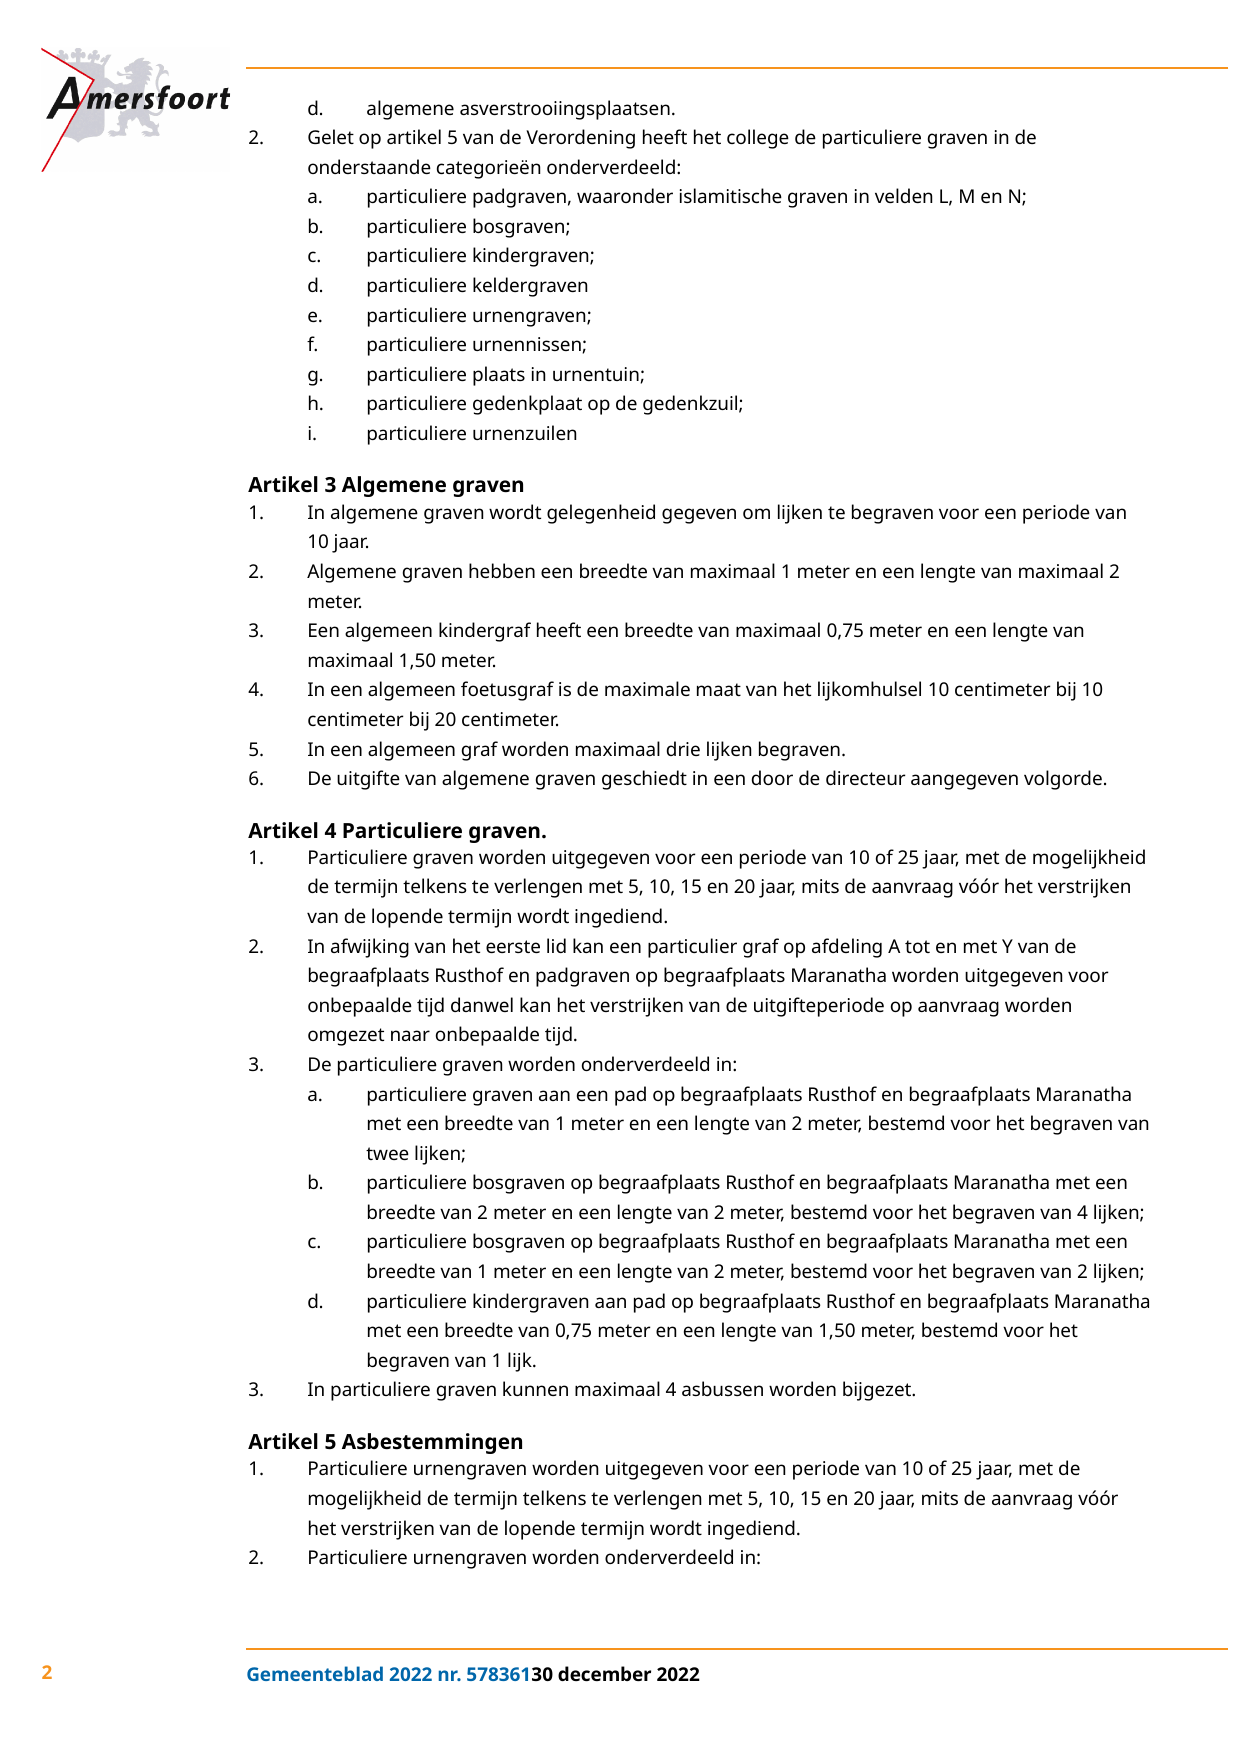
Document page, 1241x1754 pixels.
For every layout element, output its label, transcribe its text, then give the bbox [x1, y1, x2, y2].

text Artikel 4 Particuliere graven. [248, 816, 1152, 844]
list particuliere padgraven, waaronder islamitische graven in velden L, M en N; [307, 183, 1152, 209]
list particuliere graven aan een pad op begraafplaats Rusthof en begraafplaats Maranatha met een breedte van 1 meter en een lengte van 2 meter, bestemd voor het begraven van twee lijken; [307, 1081, 1152, 1166]
list Particuliere urnengraven worden uitgegeven voor een periode van 10 of 25 jaar, met de mogelijkheid de termijn telkens te verlengen met 5, 10, 15 en 20 jaar, mits de aanvraag vóór het verstrijken van de lopende termijn wordt ingediend. [248, 1456, 1152, 1540]
text Artikel 3 Algemene graven [248, 471, 1152, 499]
list Gelet op artikel 5 van de Verordening heeft het college de particuliere graven in de onderstaande categorieën onderverdeeld: [248, 124, 1152, 180]
list particuliere urnenzuilen [307, 420, 1152, 446]
list particuliere kindergraven; [307, 243, 1152, 268]
list particuliere bosgraven; [307, 213, 1152, 239]
list Algemene graven hebben een breedte van maximaal 1 meter en een lengte van maximaal 2 meter. [248, 558, 1152, 613]
list particuliere plaats in urnentuin; [307, 361, 1152, 387]
list In particuliere graven kunnen maximaal 4 asbussen worden bijgezet. [248, 1377, 1152, 1402]
list particuliere gedenkplaat op de gedenkzuil; [307, 391, 1152, 416]
list particuliere bosgraven op begraafplaats Rusthof en begraafplaats Maranatha met een breedte van 2 meter en een lengte van 2 meter, bestemd voor het begraven van 4 lijken; [307, 1169, 1152, 1225]
list In een algemeen graf worden maximaal drie lijken begraven. [248, 736, 1152, 761]
list algemene asverstrooiingsplaatsen. [307, 95, 1152, 121]
list Particuliere graven worden uitgegeven voor een periode van 10 of 25 jaar, met de mogelijkheid de termijn telkens te verlengen met 5, 10, 15 en 20 jaar, mits de aanvraag vóór het verstrijken van de lopende termijn wordt ingediend. [248, 844, 1152, 929]
list particuliere urnennissen; [307, 331, 1152, 357]
list De uitgifte van algemene graven geschiedt in een door de directeur aangegeven volgorde. [248, 765, 1152, 791]
list particuliere keldergraven [307, 272, 1152, 298]
list particuliere urnengraven; [307, 302, 1152, 328]
list De particuliere graven worden onderverdeeld in: [248, 1051, 1152, 1077]
list particuliere bosgraven op begraafplaats Rusthof en begraafplaats Maranatha met een breedte van 1 meter en een lengte van 2 meter, bestemd voor het begraven van 2 lijken; [307, 1229, 1152, 1284]
list Particuliere urnengraven worden onderverdeeld in: [248, 1544, 1152, 1570]
list In afwijking van het eerste lid kan een particulier graf op afdeling A tot en met Y van de begraafplaats Rusthof en padgraven op begraafplaats Maranatha worden uitgegeven voor onbepaalde tijd danwel kan het verstrijken van de uitgifteperiode op aanvraag worden omgezet naar onbepaalde tijd. [248, 933, 1152, 1047]
picture [41, 47, 231, 172]
list In algemene graven wordt gelegenheid gegeven om lijken te begraven voor een periode van 10 jaar. [248, 499, 1152, 554]
list Een algemeen kindergraf heeft een breedte van maximaal 0,75 meter en een lengte van maximaal 1,50 meter. [248, 617, 1152, 673]
list In een algemeen foetusgraf is de maximale maat van het lijkomhulsel 10 centimeter bij 10 centimeter bij 20 centimeter. [248, 677, 1152, 732]
list particuliere kindergraven aan pad op begraafplaats Rusthof en begraafplaats Maranatha met een breedte van 0,75 meter en een lengte van 1,50 meter, bestemd voor het begraven van 1 lijk. [307, 1288, 1152, 1373]
text Artikel 5 Asbestemmingen [248, 1427, 1152, 1456]
